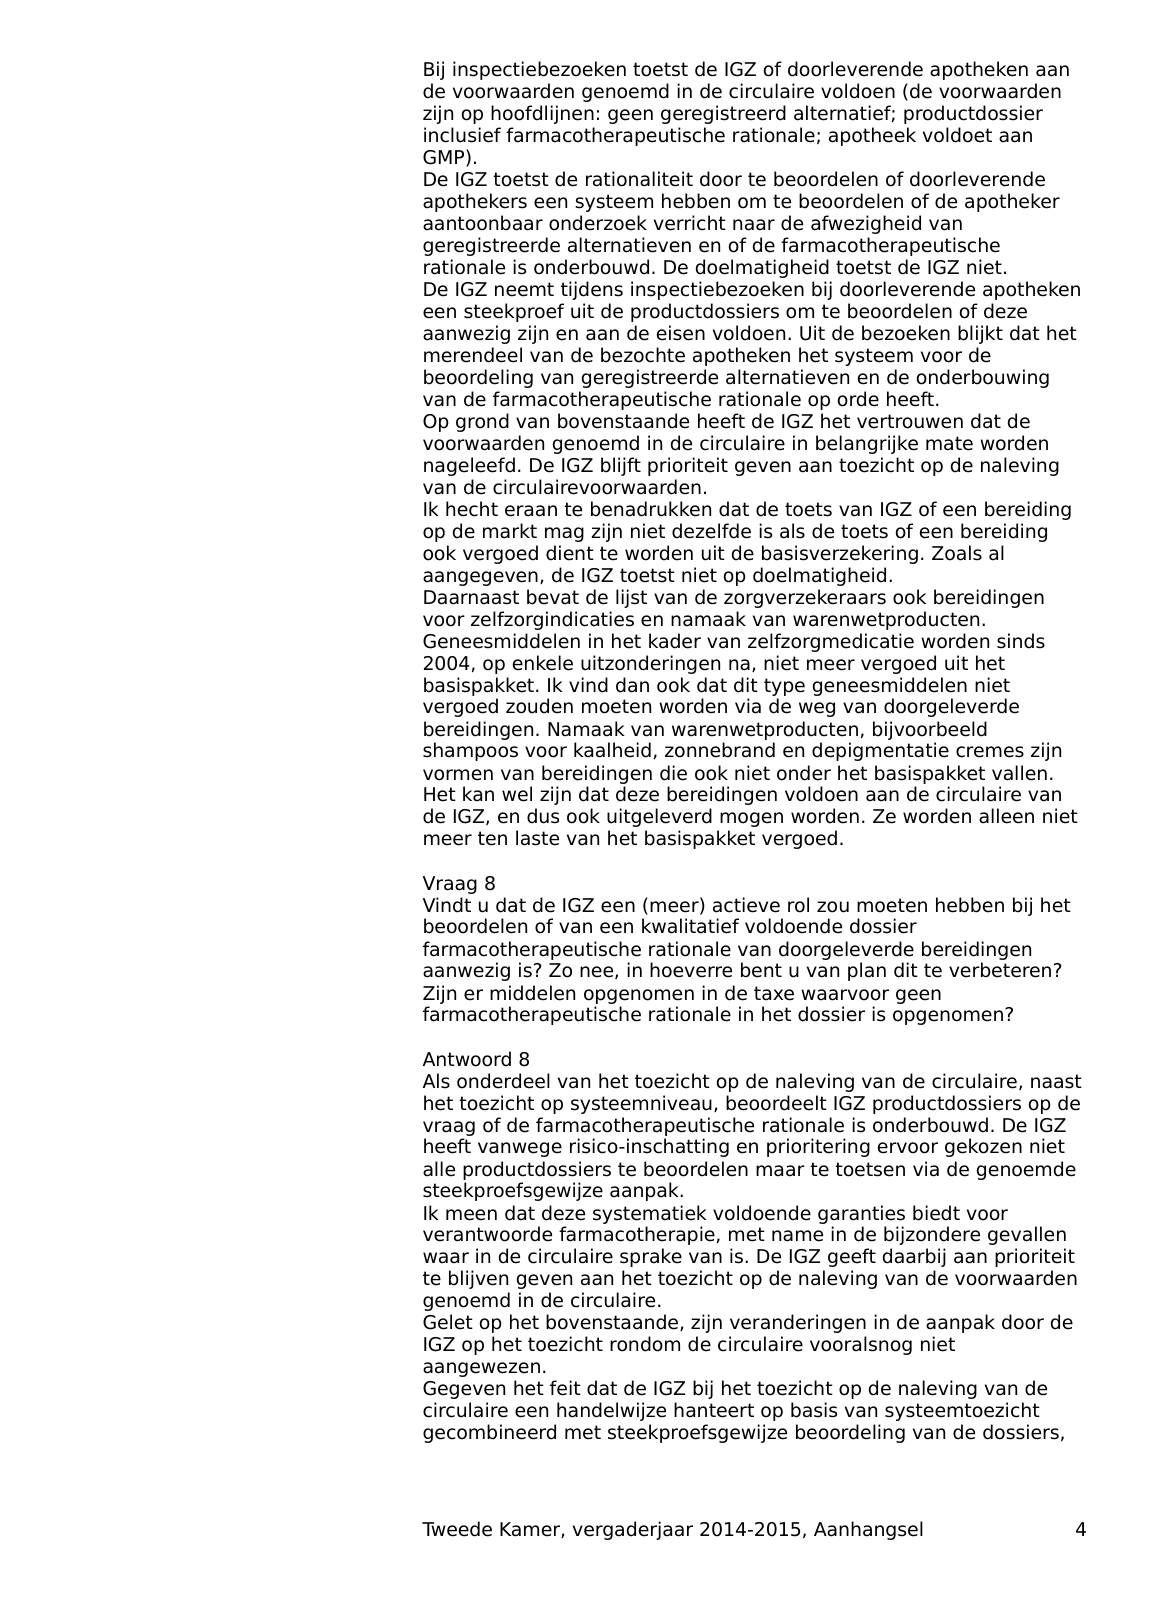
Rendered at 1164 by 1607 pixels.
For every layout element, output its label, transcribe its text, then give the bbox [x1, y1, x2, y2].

text Ik meen dat deze systematiek voldoende garanties biedt voor verantwoorde farmacotherapie, met name in de bijzondere gevallen waar in de circulaire sprake van is. De IGZ geeft daarbij aan prioriteit te blijven geven aan het toezicht op de naleving van de voorwaarden genoemd in de circulaire. [422, 1202, 1087, 1312]
text Antwoord 8 [422, 1048, 1087, 1071]
text Gegeven het feit dat de IGZ bij het toezicht op de naleving van de circulaire een handelwijze hanteert op basis van systeemtoezicht gecombineerd met steekproefsgewijze beoordeling van de dossiers, [422, 1378, 1087, 1444]
text Ik hecht eraan te benadrukken dat de toets van IGZ of een bereiding op de markt mag zijn niet dezelfde is als de toets of een bereiding ook vergoed dient te worden uit de basisverzekering. Zoals al aangegeven, de IGZ toetst niet op doelmatigheid. [422, 499, 1087, 587]
text Bij inspectiebezoeken toetst de IGZ of doorleverende apotheken aan de voorwaarden genoemd in de circulaire voldoen (de voorwaarden zijn op hoofdlijnen: geen geregistreerd alternatief; productdossier inclusief farmacotherapeutische rationale; apotheek voldoet aan GMP). [422, 59, 1087, 169]
text De IGZ neemt tijdens inspectiebezoeken bij doorleverende apotheken een steekproef uit de productdossiers om te beoordelen of deze aanwezig zijn en aan de eisen voldoen. Uit de bezoeken blijkt dat het merendeel van de bezochte apotheken het systeem voor de beoordeling van geregistreerde alternatieven en de onderbouwing van de farmacotherapeutische rationale op orde heeft. [422, 279, 1087, 411]
text Vraag 8 [422, 872, 1087, 894]
text Vindt u dat de IGZ een (meer) actieve rol zou moeten hebben bij het beoordelen of van een kwalitatief voldoende dossier farmacotherapeutische rationale van doorgeleverde bereidingen aanwezig is? Zo nee, in hoeverre bent u van plan dit te verbeteren? Zijn er middelen opgenomen in de taxe waarvoor geen farmacotherapeutische rationale in het dossier is opgenomen? [422, 894, 1087, 1026]
text Als onderdeel van het toezicht op de naleving van de circulaire, naast het toezicht op systeemniveau, beoordeelt IGZ productdossiers op de vraag of de farmacotherapeutische rationale is onderbouwd. De IGZ heeft vanwege risico-inschatting en prioritering ervoor gekozen niet alle productdossiers te beoordelen maar te toetsen via de genoemde steekproefsgewijze aanpak. [422, 1071, 1087, 1202]
text De IGZ toetst de rationaliteit door te beoordelen of doorleverende apothekers een systeem hebben om te beoordelen of de apotheker aantoonbaar onderzoek verricht naar de afwezigheid van geregistreerde alternatieven en of de farmacotherapeutische rationale is onderbouwd. De doelmatigheid toetst de IGZ niet. [422, 169, 1087, 279]
text Daarnaast bevat de lijst van de zorgverzekeraars ook bereidingen voor zelfzorgindicaties en namaak van warenwetproducten. Geneesmiddelen in het kader van zelfzorgmedicatie worden sinds 2004, op enkele uitzonderingen na, niet meer vergoed uit het basispakket. Ik vind dan ook dat dit type geneesmiddelen niet vergoed zouden moeten worden via de weg van doorgeleverde bereidingen. Namaak van warenwetproducten, bijvoorbeeld shampoos voor kaalheid, zonnebrand en depigmentatie cremes zijn vormen van bereidingen die ook niet onder het basispakket vallen. Het kan wel zijn dat deze bereidingen voldoen aan de circulaire van de IGZ, en dus ook uitgeleverd mogen worden. Ze worden alleen niet meer ten laste van het basispakket vergoed. [422, 587, 1087, 850]
text Op grond van bovenstaande heeft de IGZ het vertrouwen dat de voorwaarden genoemd in de circulaire in belangrijke mate worden nageleefd. De IGZ blijft prioriteit geven aan toezicht op de naleving van de circulairevoorwaarden. [422, 411, 1087, 499]
text Gelet op het bovenstaande, zijn veranderingen in de aanpak door de IGZ op het toezicht rondom de circulaire vooralsnog niet aangewezen. [422, 1312, 1087, 1378]
